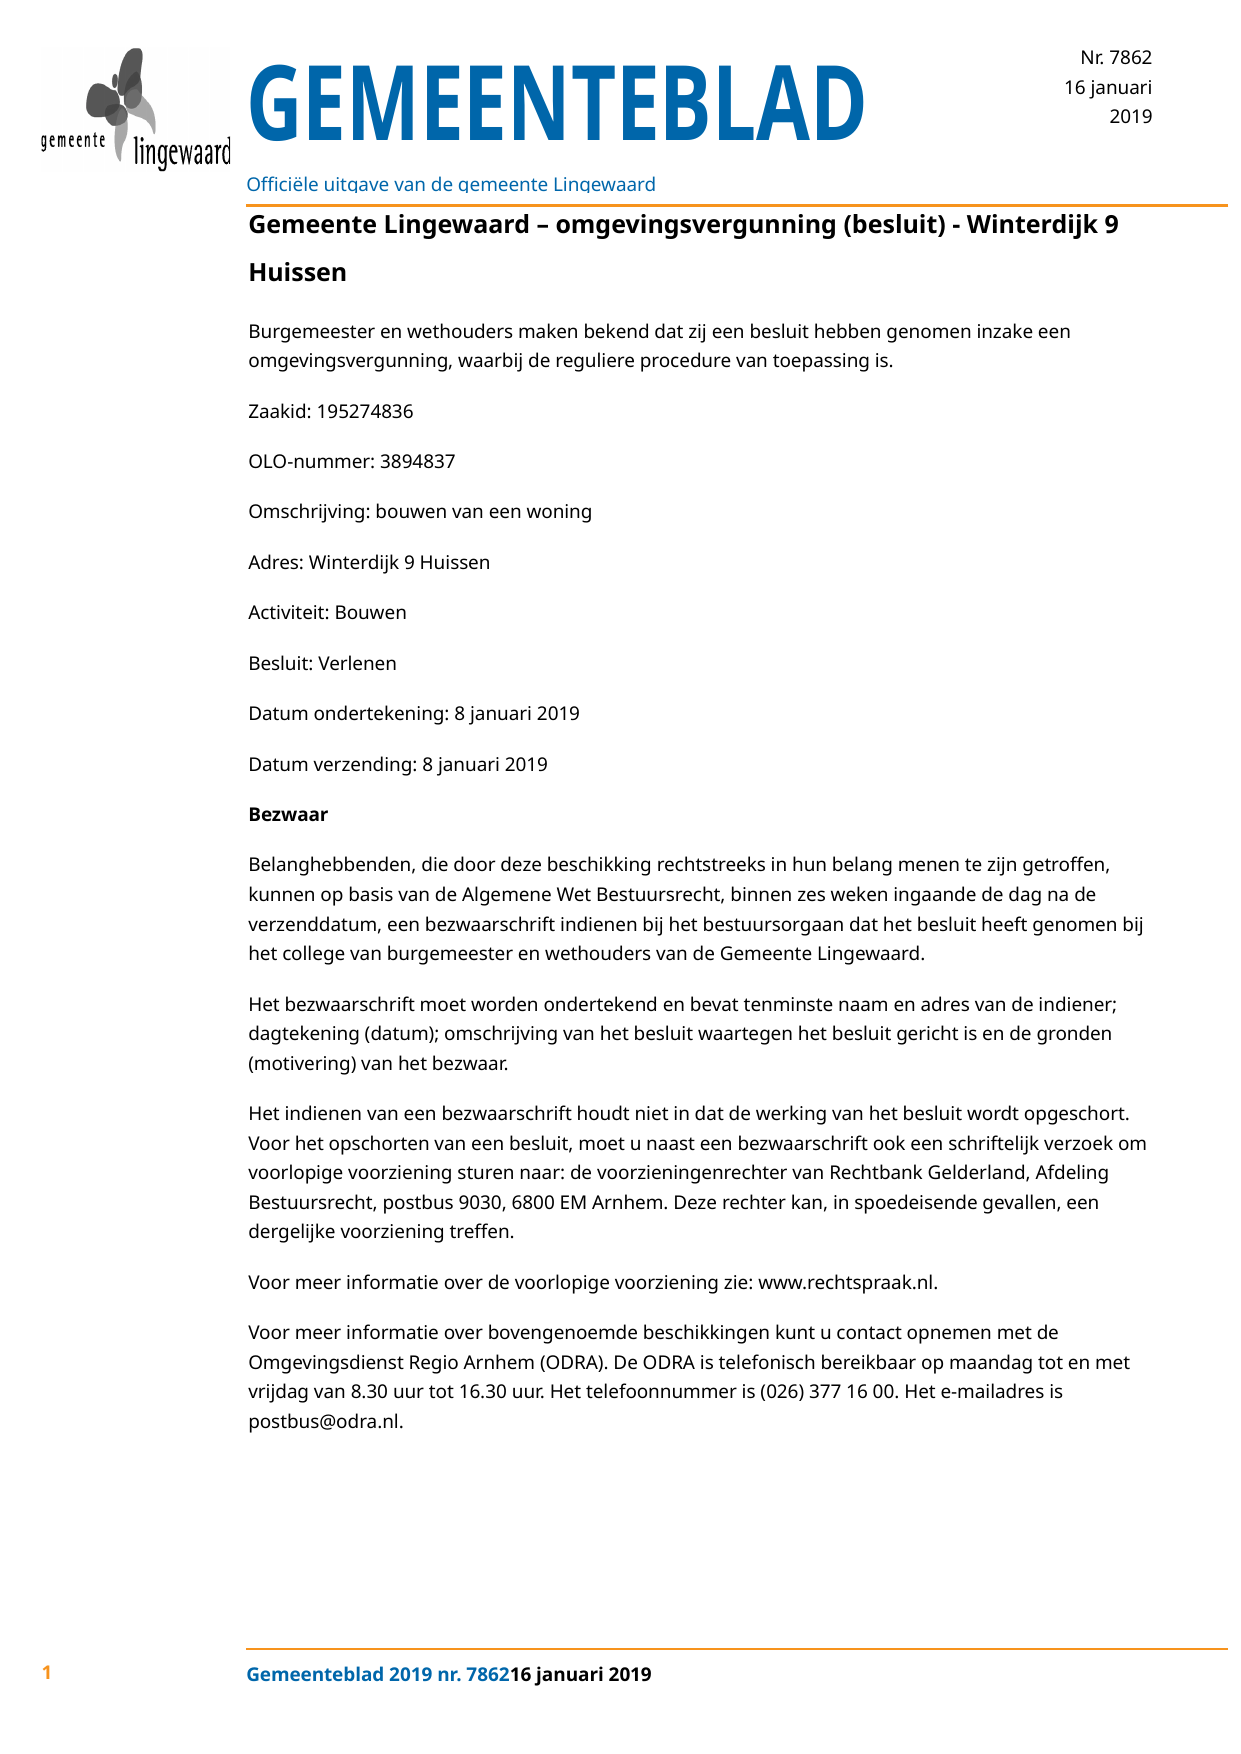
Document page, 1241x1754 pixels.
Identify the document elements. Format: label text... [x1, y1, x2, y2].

text Besluit: Verlenen [248, 650, 1152, 676]
picture [41, 47, 231, 172]
text Belanghebbenden, die door deze beschikking rechtstreeks in hun belang menen te zijn getroffen, kunnen op basis van de Algemene Wet Bestuursrecht, binnen zes weken ingaande de dag na de verzenddatum, een bezwaarschrift indienen bij het bestuursorgaan dat het besluit heeft genomen bij het college van burgemeester en wethouders van de Gemeente Lingewaard. [248, 852, 1152, 966]
text Het indienen van een bezwaarschrift houdt niet in dat de werking van het besluit wordt opgeschort. Voor het opschorten van een besluit, moet u naast een bezwaarschrift ook een schriftelijk verzoek om voorlopige voorziening sturen naar: de voorzieningenrechter van Rechtbank Gelderland, Afdeling Bestuursrecht, postbus 9030, 6800 EM Arnhem. Deze rechter kan, in spoedeisende gevallen, een dergelijke voorziening treffen. [248, 1100, 1152, 1244]
text Burgemeester en wethouders maken bekend dat zij een besluit hebben genomen inzake een omgevingsvergunning, waarbij de reguliere procedure van toepassing is. [248, 318, 1152, 373]
text Bezwaar [248, 801, 1152, 827]
text Omschrijving: bouwen van een woning [248, 499, 1152, 524]
text Het bezwaarschrift moet worden ondertekend en bevat tenminste naam en adres van de indiener; dagtekening (datum); omschrijving van het besluit waartegen het besluit gericht is en de gronden (motivering) van het bezwaar. [248, 991, 1152, 1076]
text Gemeente Lingewaard – omgevingsvergunning (besluit) - Winterdijk 9 Huissen [248, 207, 1152, 288]
text OLO-nummer: 3894837 [248, 448, 1152, 474]
text Voor meer informatie over de voorlopige voorziening zie: www.rechtspraak.nl. [248, 1269, 1152, 1295]
text Zaakid: 195274836 [248, 398, 1152, 424]
text Adres: Winterdijk 9 Huissen [248, 549, 1152, 575]
text Datum ondertekening: 8 januari 2019 [248, 700, 1152, 726]
text Activiteit: Bouwen [248, 599, 1152, 625]
text Datum verzending: 8 januari 2019 [248, 751, 1152, 777]
text Voor meer informatie over bovengenoemde beschikkingen kunt u contact opnemen met de Omgevingsdienst Regio Arnhem (ODRA). De ODRA is telefonisch bereikbaar op maandag tot en met vrijdag van 8.30 uur tot 16.30 uur. Het telefoonnummer is (026) 377 16 00. Het e-mailadres is postbus@odra.nl. [248, 1319, 1152, 1434]
